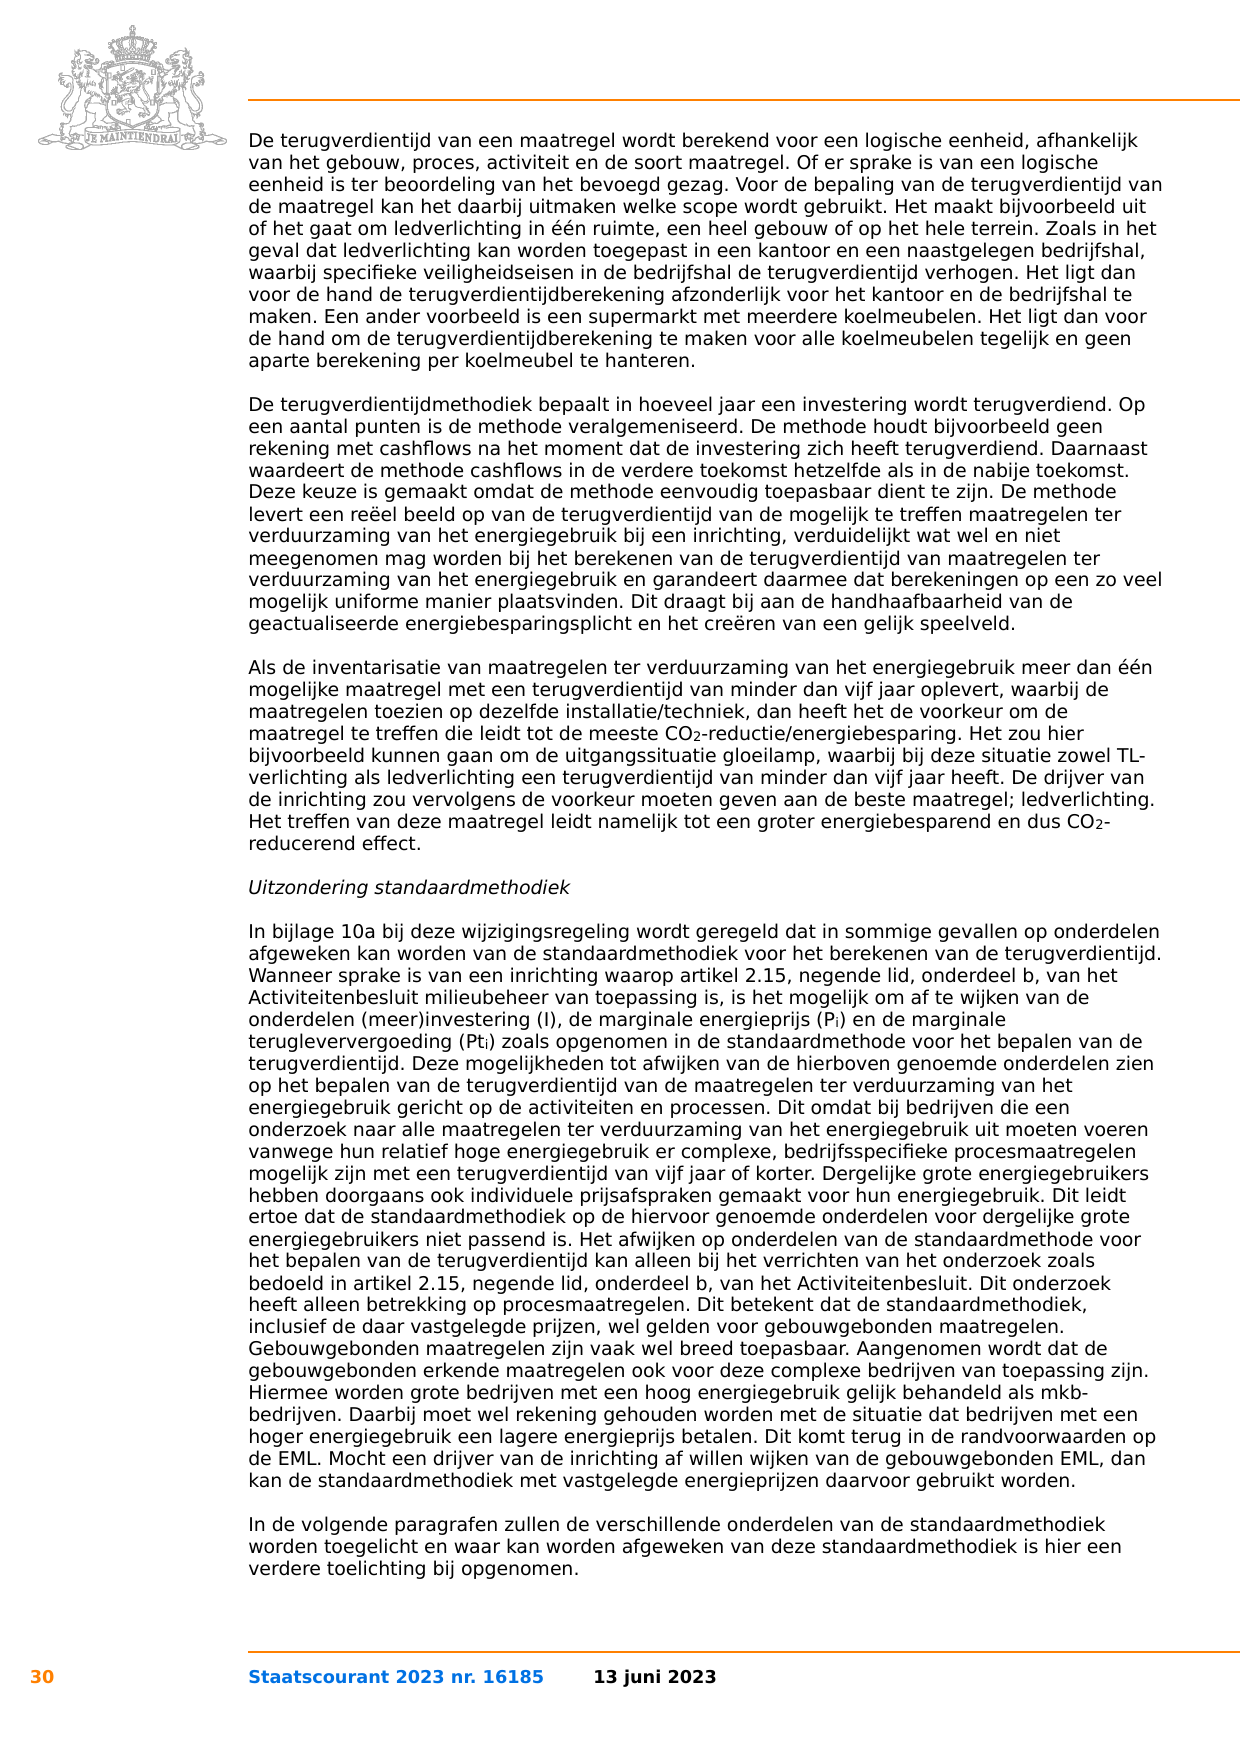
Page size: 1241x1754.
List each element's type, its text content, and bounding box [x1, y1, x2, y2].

text Als de inventarisatie van maatregelen ter verduurzaming van het energiegebruik meer dan één mogelijke maatregel met een terugverdientijd van minder dan vijf jaar oplevert, waarbij de maatregelen toezien op dezelfde installatie/techniek, dan heeft het de voorkeur om de maatregel te treffen die leidt tot de meeste CO2-reductie/energiebesparing. Het zou hier bijvoorbeeld kunnen gaan om de uitgangssituatie gloeilamp, waarbij bij deze situatie zowel TL-verlichting als ledverlichting een terugverdientijd van minder dan vijf jaar heeft. De drijver van de inrichting zou vervolgens de voorkeur moeten geven aan de beste maatregel; ledverlichting. Het treffen van deze maatregel leidt namelijk tot een groter energiebesparend en dus CO2-reducerend effect. [248, 657, 1163, 855]
subtitle Uitzondering standaardmethodiek [248, 877, 1163, 899]
text In de volgende paragrafen zullen de verschillende onderdelen van de standaardmethodiek worden toegelicht en waar kan worden afgeweken van deze standaardmethodiek is hier een verdere toelichting bij opgenomen. [248, 1514, 1163, 1580]
text De terugverdientijd van een maatregel wordt berekend voor een logische eenheid, afhankelijk van het gebouw, proces, activiteit en de soort maatregel. Of er sprake is van een logische eenheid is ter beoordeling van het bevoegd gezag. Voor de bepaling van de terugverdientijd van de maatregel kan het daarbij uitmaken welke scope wordt gebruikt. Het maakt bijvoorbeeld uit of het gaat om ledverlichting in één ruimte, een heel gebouw of op het hele terrein. Zoals in het geval dat ledverlichting kan worden toegepast in een kantoor en een naastgelegen bedrijfshal, waarbij specifieke veiligheidseisen in de bedrijfshal de terugverdientijd verhogen. Het ligt dan voor de hand de terugverdientijdberekening afzonderlijk voor het kantoor en de bedrijfshal te maken. Een ander voorbeeld is een supermarkt met meerdere koelmeubelen. Het ligt dan voor de hand om de terugverdientijdberekening te maken voor alle koelmeubelen tegelijk en geen aparte berekening per koelmeubel te hanteren. [248, 130, 1163, 372]
text In bijlage 10a bij deze wijzigingsregeling wordt geregeld dat in sommige gevallen op onderdelen afgeweken kan worden van de standaardmethodiek voor het berekenen van de terugverdientijd. Wanneer sprake is van een inrichting waarop artikel 2.15, negende lid, onderdeel b, van het Activiteitenbesluit milieubeheer van toepassing is, is het mogelijk om af te wijken van de onderdelen (meer)investering (I), de marginale energieprijs (Pi) en de marginale terugleververgoeding (Pti) zoals opgenomen in de standaardmethode voor het bepalen van de terugverdientijd. Deze mogelijkheden tot afwijken van de hierboven genoemde onderdelen zien op het bepalen van de terugverdientijd van de maatregelen ter verduurzaming van het energiegebruik gericht op de activiteiten en processen. Dit omdat bij bedrijven die een onderzoek naar alle maatregelen ter verduurzaming van het energiegebruik uit moeten voeren vanwege hun relatief hoge energiegebruik er complexe, bedrijfsspecifieke procesmaatregelen mogelijk zijn met een terugverdientijd van vijf jaar of korter. Dergelijke grote energiegebruikers hebben doorgaans ook individuele prijsafspraken gemaakt voor hun energiegebruik. Dit leidt ertoe dat de standaardmethodiek op de hiervoor genoemde onderdelen voor dergelijke grote energiegebruikers niet passend is. Het afwijken op onderdelen van de standaardmethode voor het bepalen van de terugverdientijd kan alleen bij het verrichten van het onderzoek zoals bedoeld in artikel 2.15, negende lid, onderdeel b, van het Activiteitenbesluit. Dit onderzoek heeft alleen betrekking op procesmaatregelen. Dit betekent dat de standaardmethodiek, inclusief de daar vastgelegde prijzen, wel gelden voor gebouwgebonden maatregelen. Gebouwgebonden maatregelen zijn vaak wel breed toepasbaar. Aangenomen wordt dat de gebouwgebonden erkende maatregelen ook voor deze complexe bedrijven van toepassing zijn. Hiermee worden grote bedrijven met een hoog energiegebruik gelijk behandeld als mkb-bedrijven. Daarbij moet wel rekening gehouden worden met de situatie dat bedrijven met een hoger energiegebruik een lagere energieprijs betalen. Dit komt terug in de randvoorwaarden op de EML. Mocht een drijver van de inrichting af willen wijken van de gebouwgebonden EML, dan kan de standaardmethodiek met vastgelegde energieprijzen daarvoor gebruikt worden. [248, 921, 1163, 1492]
text De terugverdientijdmethodiek bepaalt in hoeveel jaar een investering wordt terugverdiend. Op een aantal punten is de methode veralgemeniseerd. De methode houdt bijvoorbeeld geen rekening met cashflows na het moment dat de investering zich heeft terugverdiend. Daarnaast waardeert de methode cashflows in de verdere toekomst hetzelfde als in de nabije toekomst. Deze keuze is gemaakt omdat de methode eenvoudig toepasbaar dient te zijn. De methode levert een reëel beeld op van de terugverdientijd van de mogelijk te treffen maatregelen ter verduurzaming van het energiegebruik bij een inrichting, verduidelijkt wat wel en niet meegenomen mag worden bij het berekenen van de terugverdientijd van maatregelen ter verduurzaming van het energiegebruik en garandeert daarmee dat berekeningen op een zo veel mogelijk uniforme manier plaatsvinden. Dit draagt bij aan de handhaafbaarheid van de geactualiseerde energiebesparingsplicht en het creëren van een gelijk speelveld. [248, 393, 1163, 635]
picture [38, 25, 227, 150]
